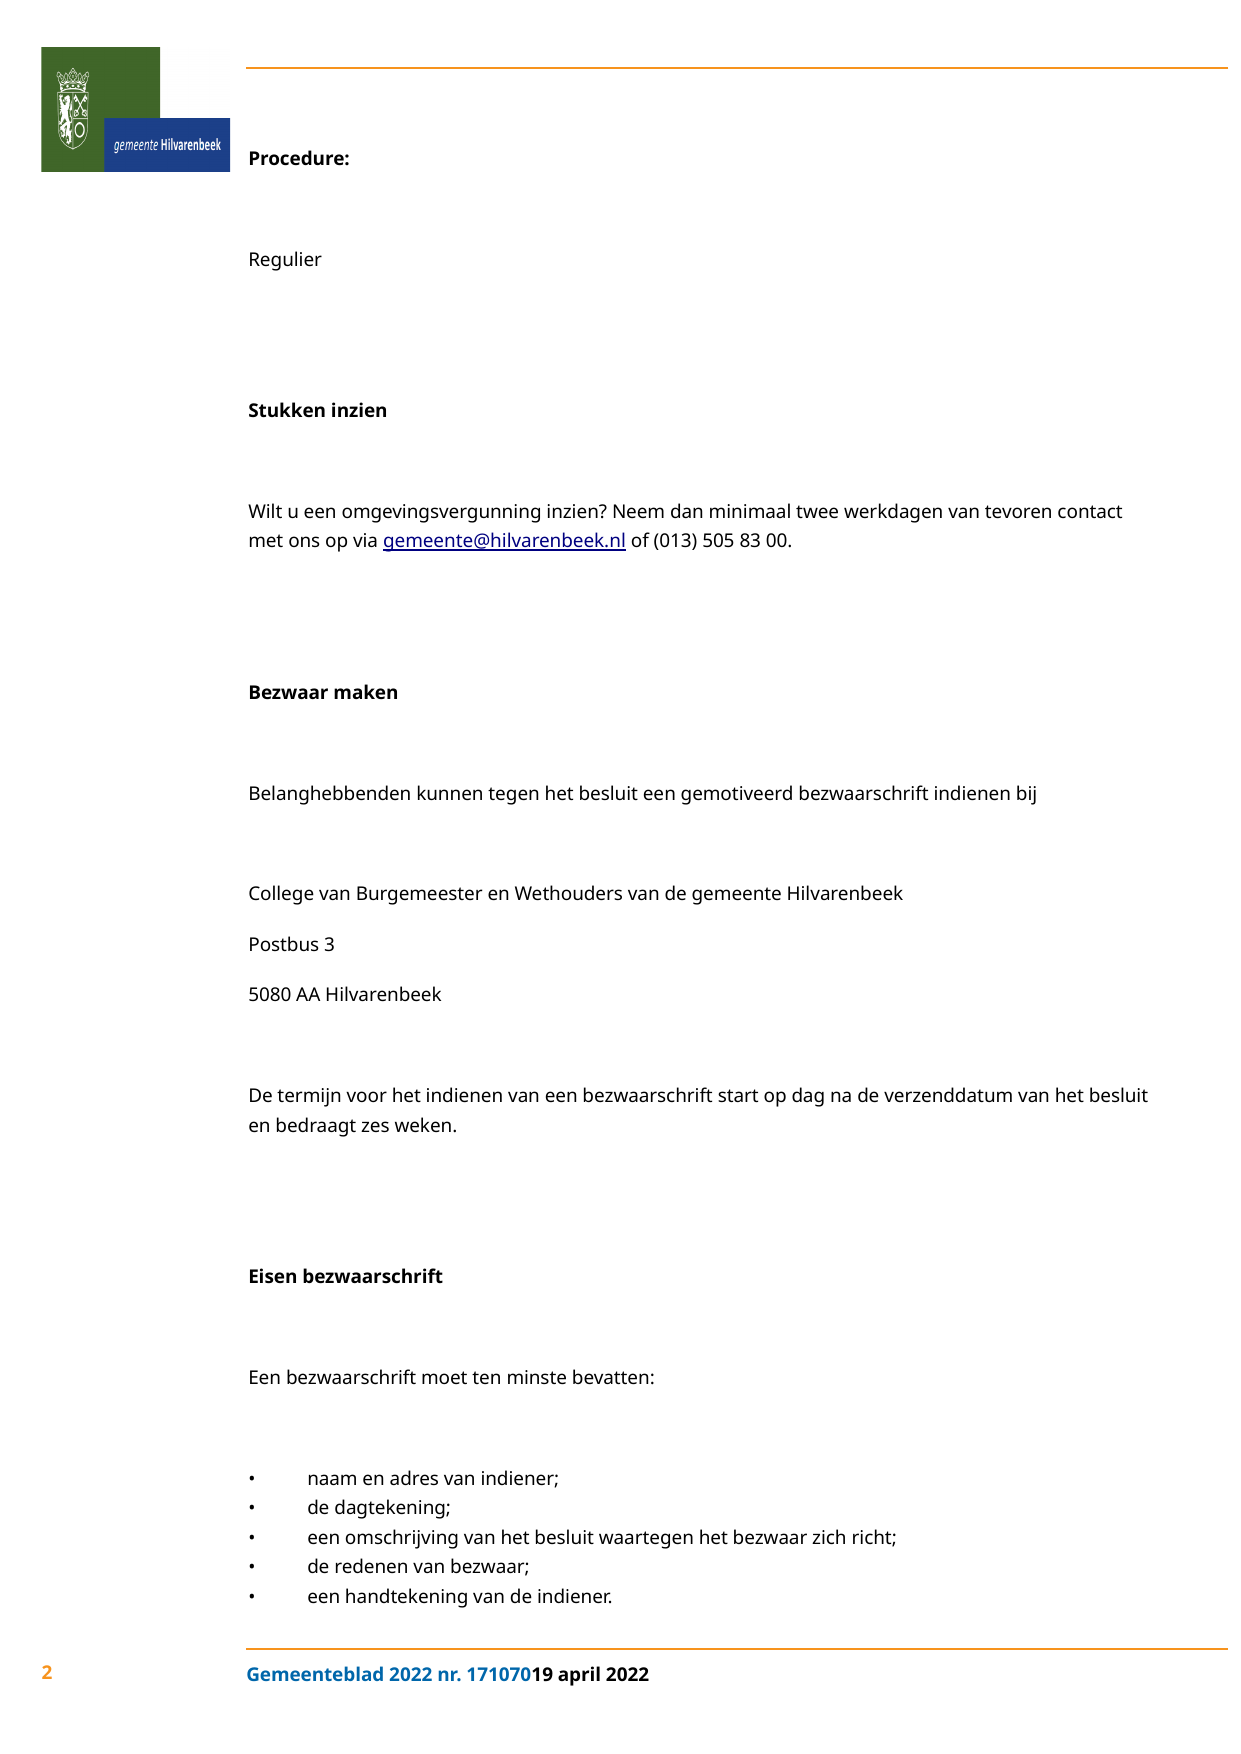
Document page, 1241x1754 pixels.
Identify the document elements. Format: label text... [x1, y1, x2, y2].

text 5080 AA Hilvarenbeek [248, 981, 1152, 1007]
text Stukken inzien [248, 397, 1152, 423]
list de dagtekening; [248, 1494, 1152, 1520]
text Regulier [248, 246, 1152, 272]
list een handtekening van de indiener. [248, 1583, 1152, 1609]
text College van Burgemeester en Wethouders van de gemeente Hilvarenbeek [248, 881, 1152, 906]
list de redenen van bezwaar; [248, 1553, 1152, 1579]
list naam en adres van indiener; [248, 1465, 1152, 1491]
text Procedure: [248, 145, 1152, 171]
text Bezwaar maken [248, 679, 1152, 705]
text Wilt u een omgevingsvergunning inzien? Neem dan minimaal twee werkdagen van tevoren contact met ons op via gemeente@hilvarenbeek.nl of (013) 505 83 00. [248, 498, 1152, 553]
text De termijn voor het indienen van een bezwaarschrift start op dag na de verzenddatum van het besluit en bedraagt zes weken. [248, 1082, 1152, 1138]
text Een bezwaarschrift moet ten minste bevatten: [248, 1364, 1152, 1390]
text Eisen bezwaarschrift [248, 1263, 1152, 1289]
list een omschrijving van het besluit waartegen het bezwaar zich richt; [248, 1524, 1152, 1550]
picture [41, 47, 231, 172]
text Postbus 3 [248, 931, 1152, 957]
text Belanghebbenden kunnen tegen het besluit een gemotiveerd bezwaarschrift indienen bij [248, 780, 1152, 806]
